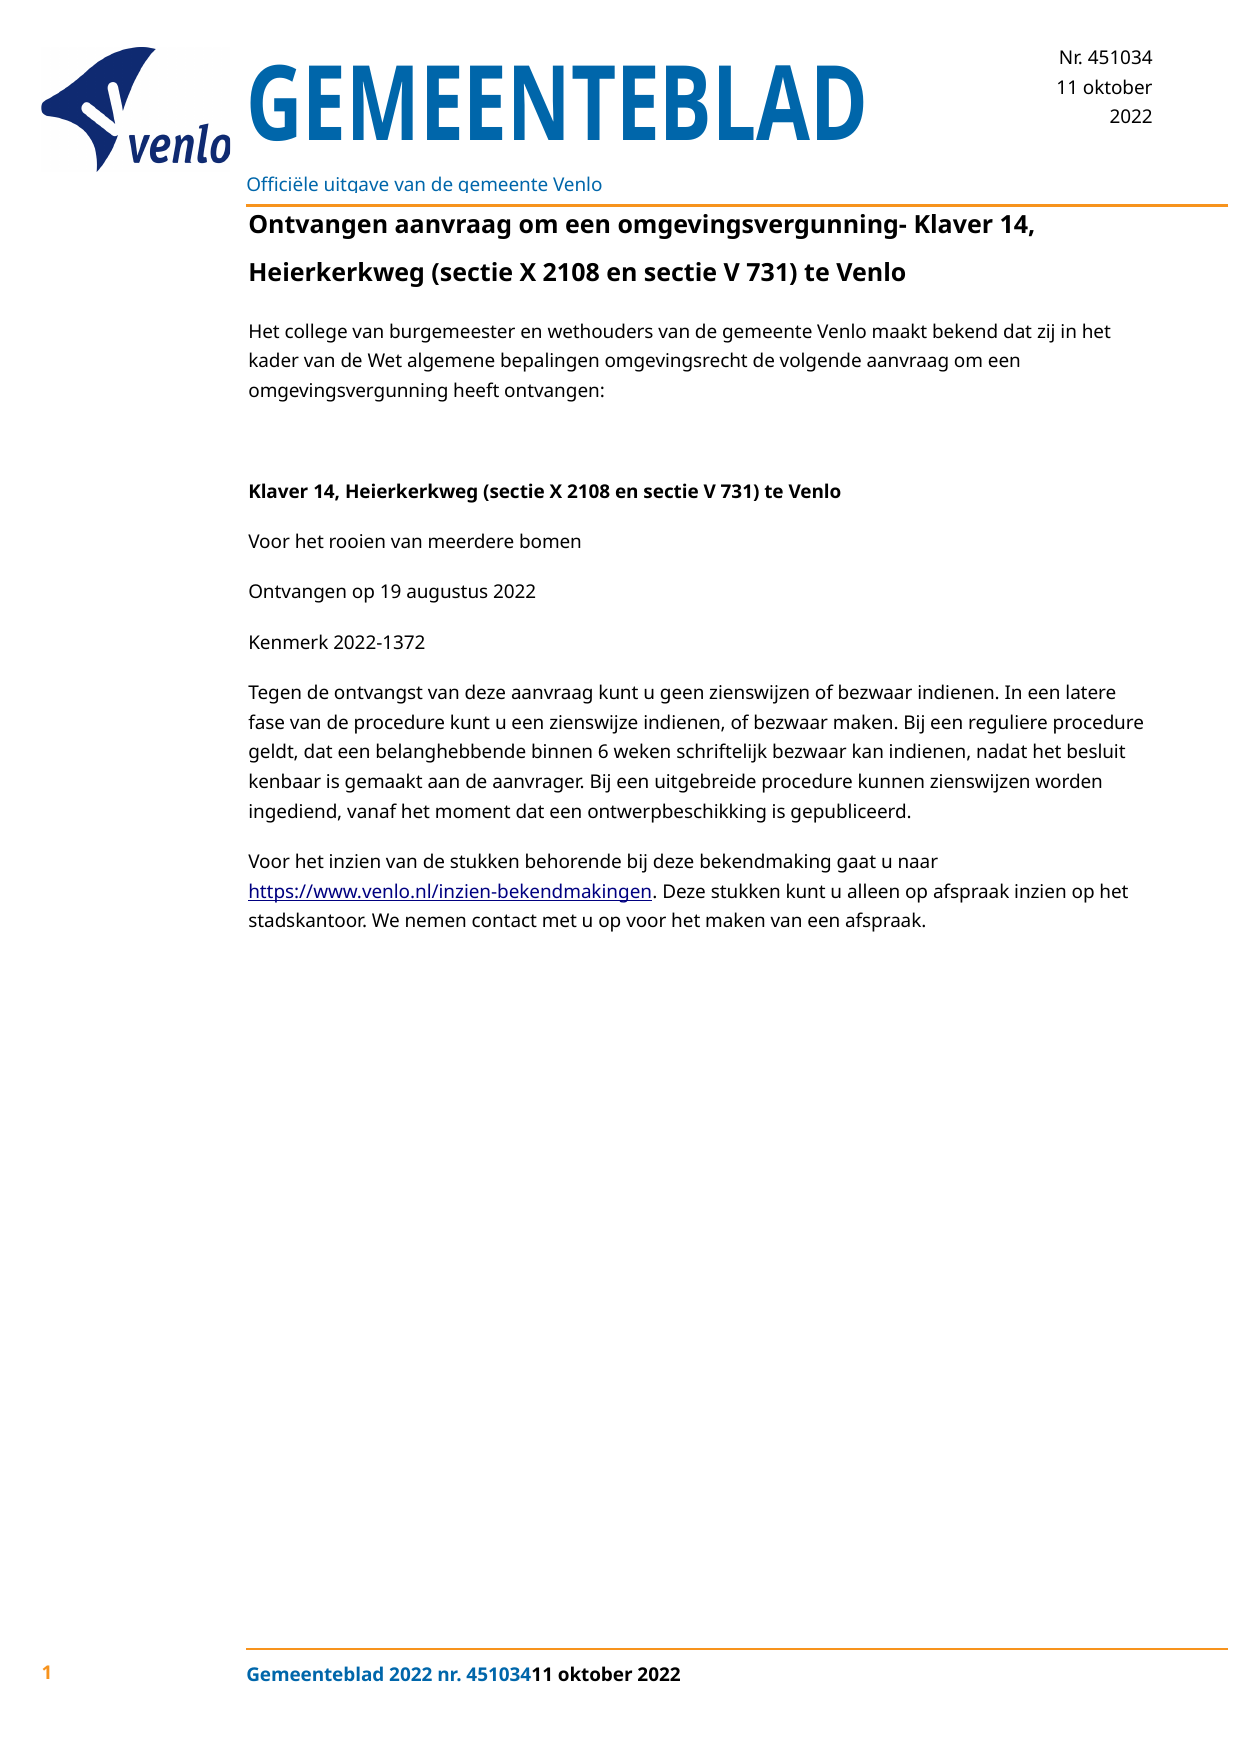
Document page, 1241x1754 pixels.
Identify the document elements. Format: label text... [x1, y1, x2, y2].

text Het college van burgemeester en wethouders van de gemeente Venlo maakt bekend dat zij in het kader van de Wet algemene bepalingen omgevingsrecht de volgende aanvraag om een omgevingsvergunning heeft ontvangen: [248, 318, 1152, 403]
text Klaver 14, Heierkerkweg (sectie X 2108 en sectie V 731) te Venlo [248, 478, 1152, 504]
text Ontvangen op 19 augustus 2022 [248, 579, 1152, 604]
picture [41, 47, 231, 172]
text Voor het inzien van de stukken behorende bij deze bekendmaking gaat u naar https://www.venlo.nl/inzien-bekendmakingen. Deze stukken kunt u alleen op afspraak inzien op het stadskantoor. We nemen contact met u op voor het maken van een afspraak. [248, 848, 1152, 933]
text Kenmerk 2022-1372 [248, 629, 1152, 655]
text Ontvangen aanvraag om een omgevingsvergunning- Klaver 14, Heierkerkweg (sectie X 2108 en sectie V 731) te Venlo [248, 207, 1152, 288]
text Voor het rooien van meerdere bomen [248, 528, 1152, 554]
text Tegen de ontvangst van deze aanvraag kunt u geen zienswijzen of bezwaar indienen. In een latere fase van de procedure kunt u een zienswijze indienen, of bezwaar maken. Bij een reguliere procedure geldt, dat een belanghebbende binnen 6 weken schriftelijk bezwaar kan indienen, nadat het besluit kenbaar is gemaakt aan de aanvrager. Bij een uitgebreide procedure kunnen zienswijzen worden ingediend, vanaf het moment dat een ontwerpbeschikking is gepubliceerd. [248, 679, 1152, 824]
